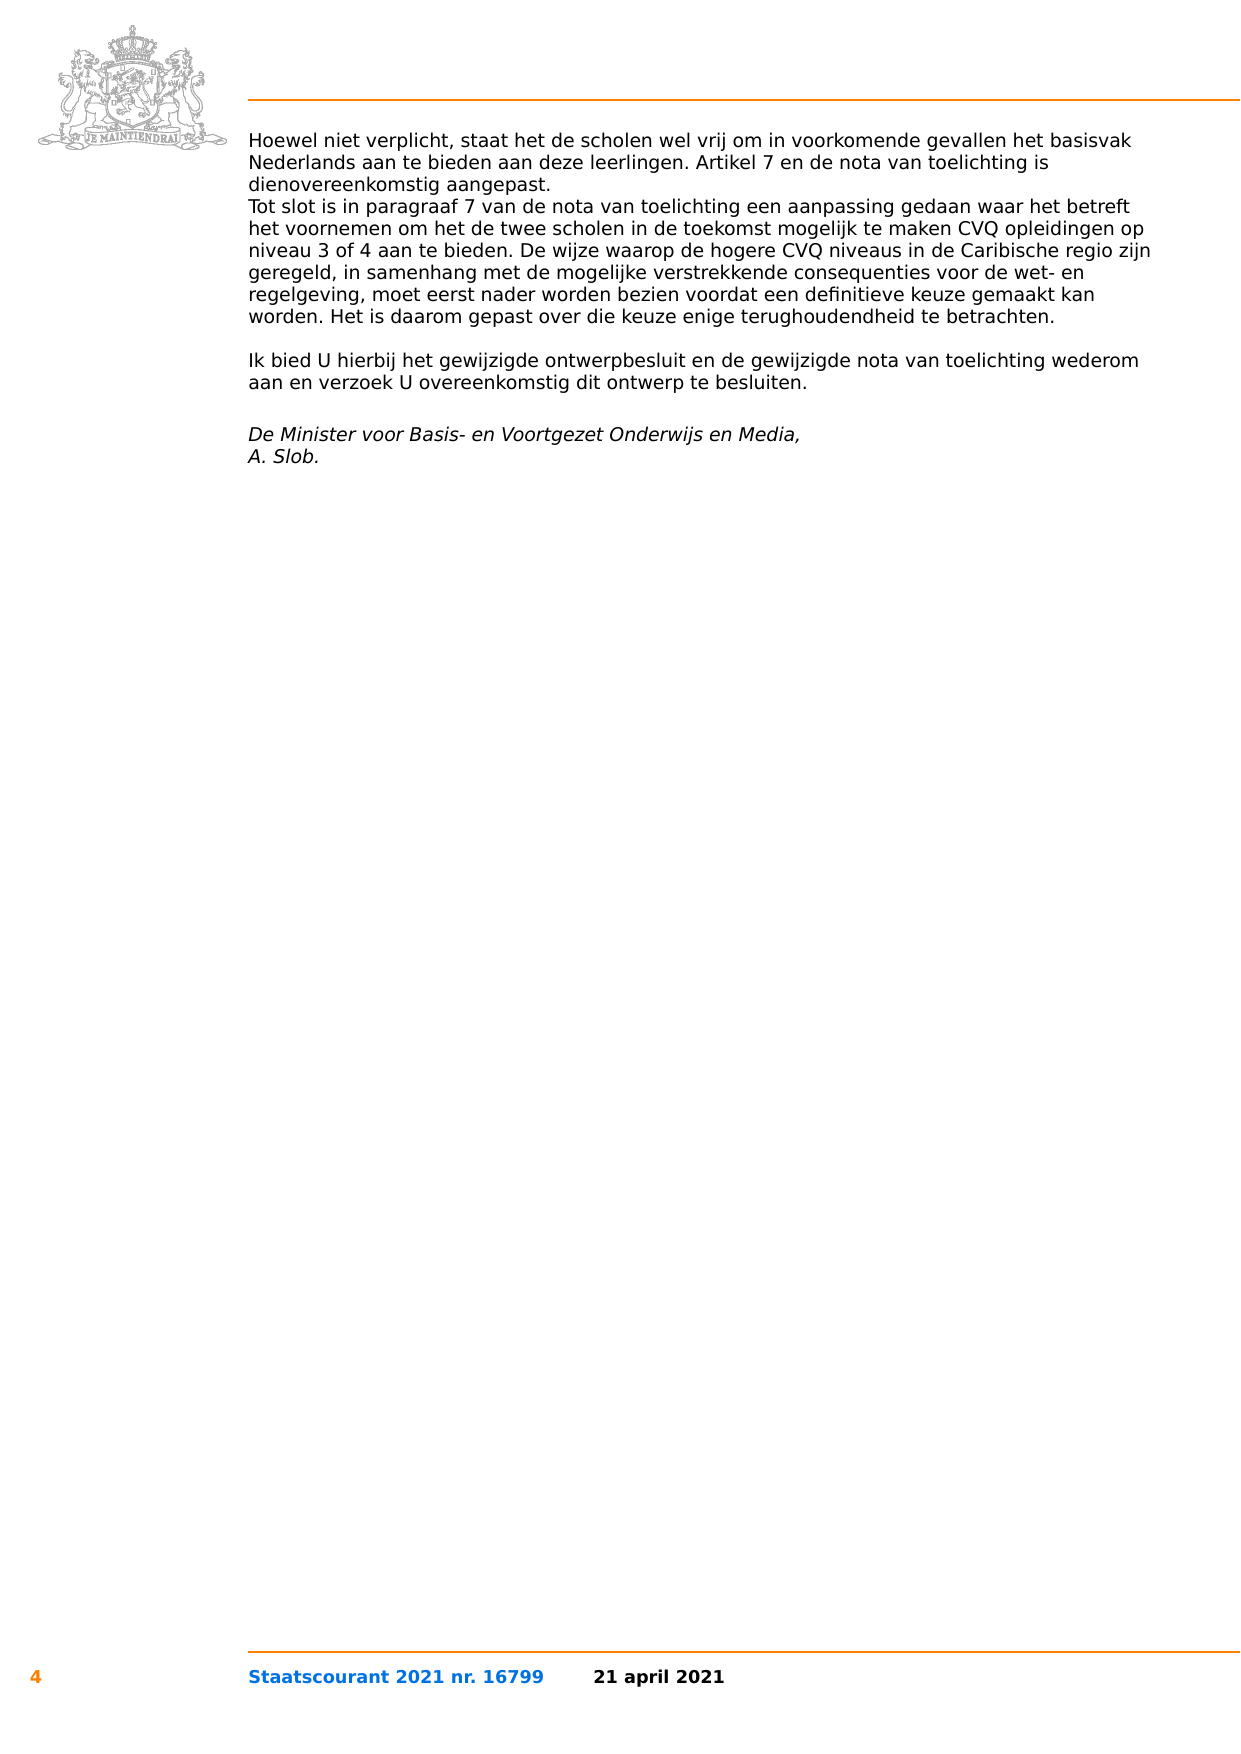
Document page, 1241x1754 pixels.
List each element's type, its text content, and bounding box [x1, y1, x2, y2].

text Hoewel niet verplicht, staat het de scholen wel vrij om in voorkomende gevallen het basisvak Nederlands aan te bieden aan deze leerlingen. Artikel 7 en de nota van toelichting is dienovereenkomstig aangepast. [248, 130, 1163, 196]
text Tot slot is in paragraaf 7 van de nota van toelichting een aanpassing gedaan waar het betreft het voornemen om het de twee scholen in de toekomst mogelijk te maken CVQ opleidingen op niveau 3 of 4 aan te bieden. De wijze waarop de hogere CVQ niveaus in de Caribische regio zijn geregeld, in samenhang met de mogelijke verstrekkende consequenties voor de wet- en regelgeving, moet eerst nader worden bezien voordat een definitieve keuze gemaakt kan worden. Het is daarom gepast over die keuze enige terughoudendheid te betrachten. [248, 196, 1163, 328]
picture [38, 25, 227, 150]
text Ik bied U hierbij het gewijzigde ontwerpbesluit en de gewijzigde nota van toelichting wederom aan en verzoek U overeenkomstig dit ontwerp te besluiten. [248, 349, 1163, 393]
text De Minister voor Basis- en Voortgezet Onderwijs en Media, A. Slob. [248, 423, 1163, 467]
